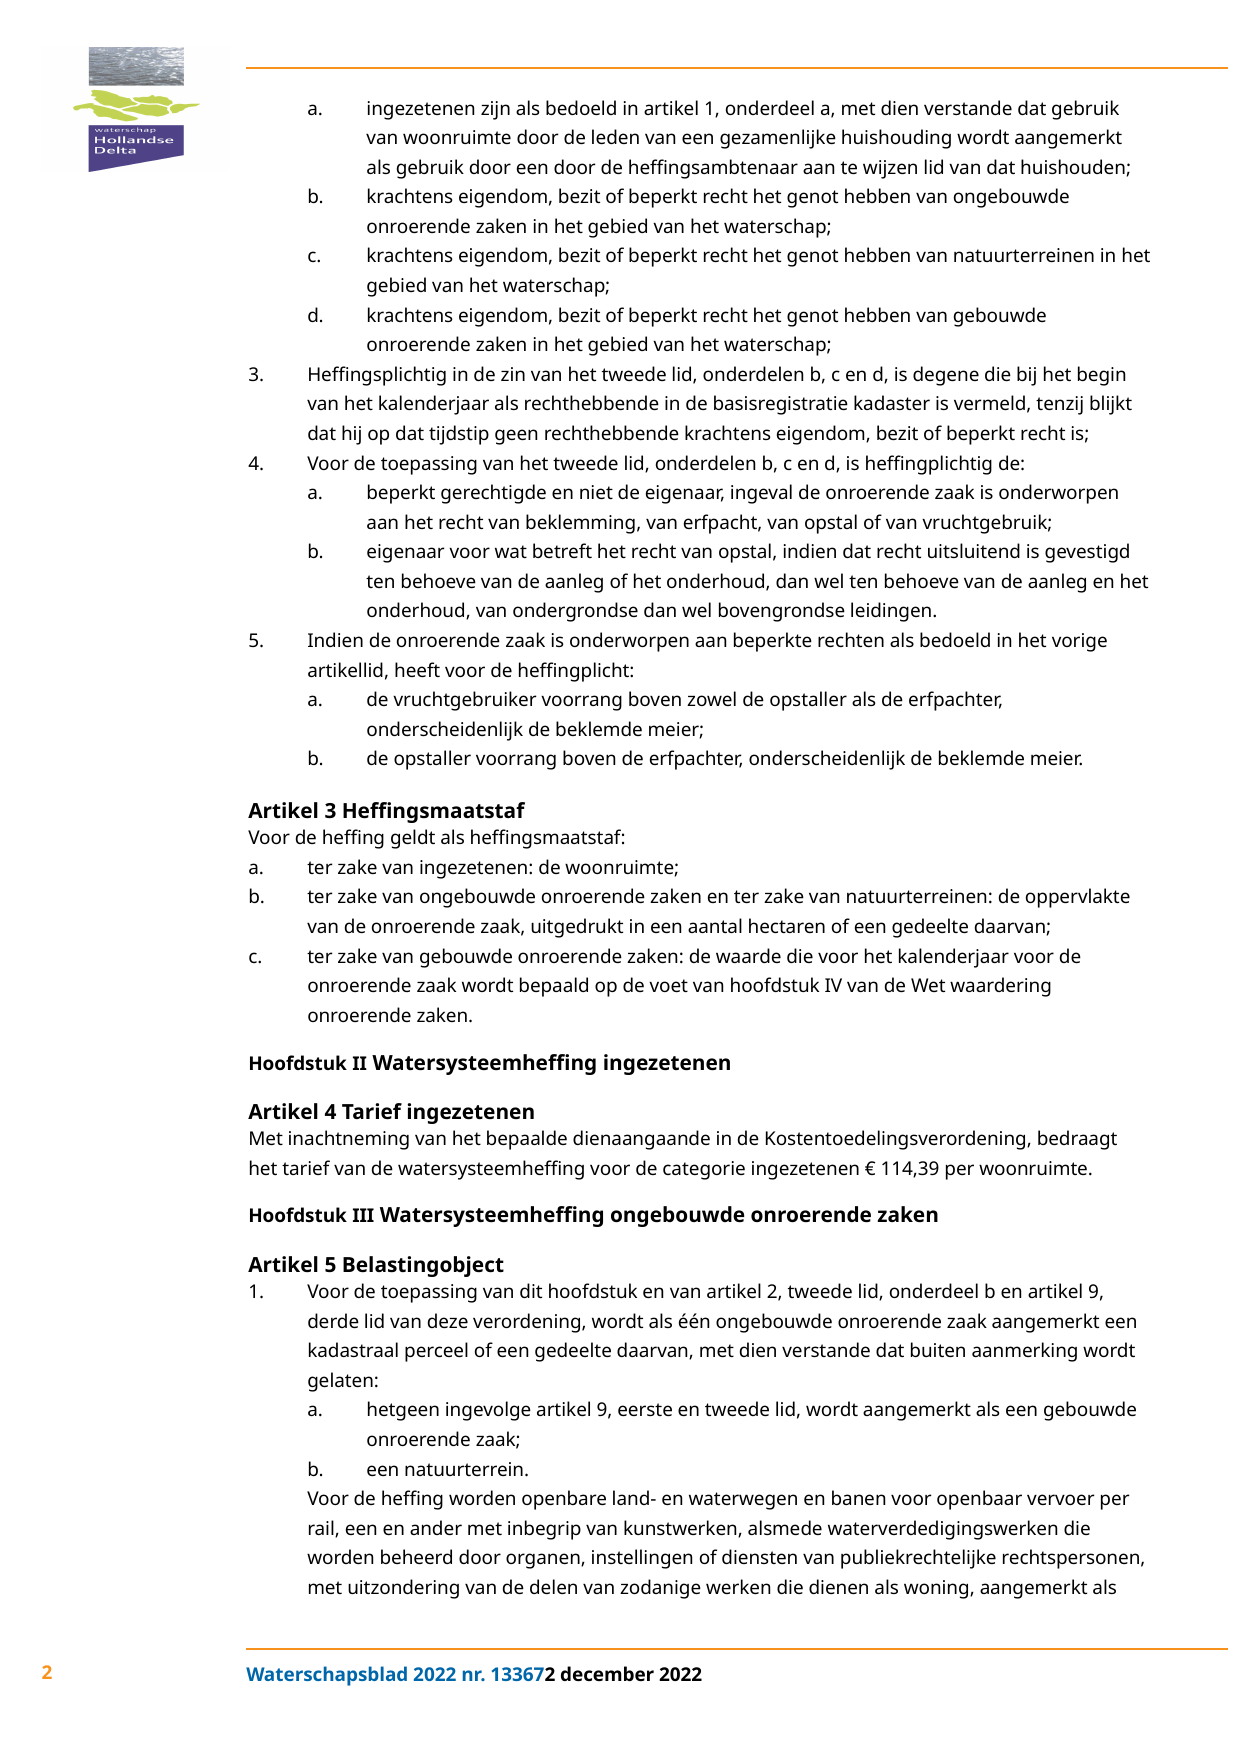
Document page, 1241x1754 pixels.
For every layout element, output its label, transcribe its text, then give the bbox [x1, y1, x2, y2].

list de vruchtgebruiker voorrang boven zowel de opstaller als de erfpachter, onderscheidenlijk de beklemde meier; [307, 686, 1152, 742]
list hetgeen ingevolge artikel 9, eerste en tweede lid, wordt aangemerkt als een gebouwde onroerende zaak; [307, 1397, 1152, 1452]
list een natuurterrein. [307, 1456, 1152, 1481]
text Voor de heffing geldt als heffingsmaatstaf: [248, 824, 1152, 850]
list de opstaller voorrang boven de erfpachter, onderscheidenlijk de beklemde meier. [307, 746, 1152, 771]
text Hoofdstuk II Watersysteemheffing ingezetenen [248, 1048, 1152, 1076]
list Indien de onroerende zaak is onderworpen aan beperkte rechten als bedoeld in het vorige artikellid, heeft voor de heffingplicht: [248, 627, 1152, 683]
list ter zake van ingezetenen: de woonruimte; [248, 854, 1152, 880]
list eigenaar voor wat betreft het recht van opstal, indien dat recht uitsluitend is gevestigd ten behoeve van de aanleg of het onderhoud, dan wel ten behoeve van de aanleg en het onderhoud, van ondergrondse dan wel bovengrondse leidingen. [307, 538, 1152, 623]
list ter zake van gebouwde onroerende zaken: de waarde die voor het kalenderjaar voor de onroerende zaak wordt bepaald op de voet van hoofdstuk IV van de Wet waardering onroerende zaken. [248, 943, 1152, 1028]
picture [41, 47, 231, 172]
list ter zake van ongebouwde onroerende zaken en ter zake van natuurterreinen: de oppervlakte van de onroerende zaak, uitgedrukt in een aantal hectaren of een gedeelte daarvan; [248, 884, 1152, 939]
list Voor de heffing worden openbare land- en waterwegen en banen voor openbaar vervoer per rail, een en ander met inbegrip van kunstwerken, alsmede waterverdedigingswerken die worden beheerd door organen, instellingen of diensten van publiekrechtelijke rechtspersonen, met uitzondering van de delen van zodanige werken die dienen als woning, aangemerkt als [248, 1485, 1152, 1600]
text Hoofdstuk III Watersysteemheffing ongebouwde onroerende zaken [248, 1201, 1152, 1229]
list beperkt gerechtigde en niet de eigenaar, ingeval de onroerende zaak is onderworpen aan het recht van beklemming, van erfpacht, van opstal of van vruchtgebruik; [307, 479, 1152, 535]
text Met inachtneming van het bepaalde dienaangaande in de Kostentoedelingsverordening, bedraagt het tarief van de watersysteemheffing voor de categorie ingezetenen € 114,39 per woonruimte. [248, 1125, 1152, 1181]
list krachtens eigendom, bezit of beperkt recht het genot hebben van natuurterreinen in het gebied van het waterschap; [307, 243, 1152, 298]
text Artikel 5 Belastingobject [248, 1250, 1152, 1278]
list Voor de toepassing van dit hoofdstuk en van artikel 2, tweede lid, onderdeel b en artikel 9, derde lid van deze verordening, wordt als één ongebouwde onroerende zaak aangemerkt een kadastraal perceel of een gedeelte daarvan, met dien verstande dat buiten aanmerking wordt gelaten: [248, 1278, 1152, 1393]
list krachtens eigendom, bezit of beperkt recht het genot hebben van gebouwde onroerende zaken in het gebied van het waterschap; [307, 302, 1152, 357]
list ingezetenen zijn als bedoeld in artikel 1, onderdeel a, met dien verstande dat gebruik van woonruimte door de leden van een gezamenlijke huishouding wordt aangemerkt als gebruik door een door de heffingsambtenaar aan te wijzen lid van dat huishouden; [307, 95, 1152, 180]
list krachtens eigendom, bezit of beperkt recht het genot hebben van ongebouwde onroerende zaken in het gebied van het waterschap; [307, 183, 1152, 239]
list Voor de toepassing van het tweede lid, onderdelen b, c en d, is heffingplichtig de: [248, 450, 1152, 476]
list Heffingsplichtig in de zin van het tweede lid, onderdelen b, c en d, is degene die bij het begin van het kalenderjaar als rechthebbende in de basisregistratie kadaster is vermeld, tenzij blijkt dat hij op dat tijdstip geen rechthebbende krachtens eigendom, bezit of beperkt recht is; [248, 361, 1152, 446]
text Artikel 4 Tarief ingezetenen [248, 1097, 1152, 1125]
text Artikel 3 Heffingsmaatstaf [248, 796, 1152, 824]
